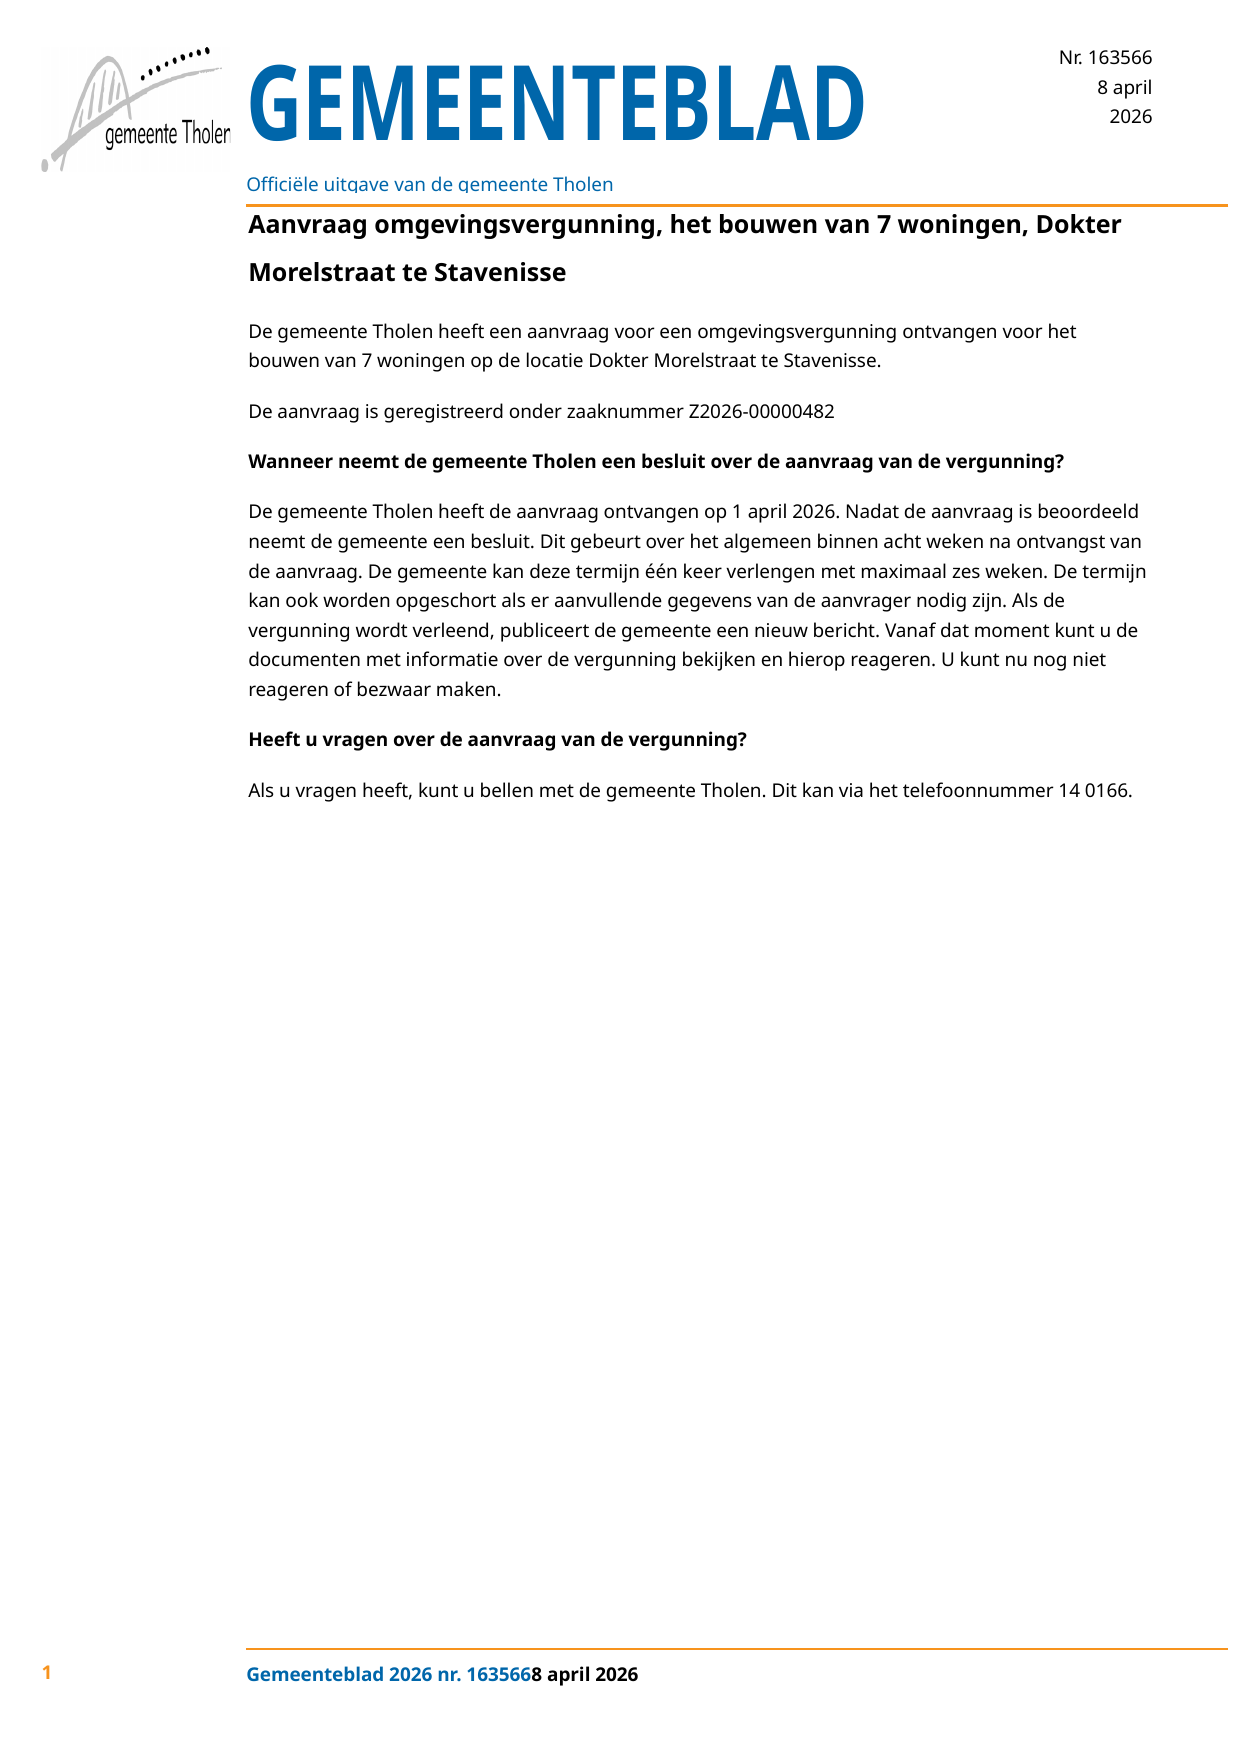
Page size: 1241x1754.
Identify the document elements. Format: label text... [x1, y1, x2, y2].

text De aanvraag is geregistreerd onder zaaknummer Z2026-00000482 [248, 398, 1152, 424]
text De gemeente Tholen heeft een aanvraag voor een omgevingsvergunning ontvangen voor het bouwen van 7 woningen op de locatie Dokter Morelstraat te Stavenisse. [248, 318, 1152, 373]
text Heeft u vragen over de aanvraag van de vergunning? [248, 727, 1152, 752]
text Aanvraag omgevingsvergunning, het bouwen van 7 woningen, Dokter Morelstraat te Stavenisse [248, 207, 1152, 288]
picture [41, 47, 231, 172]
text De gemeente Tholen heeft de aanvraag ontvangen op 1 april 2026. Nadat de aanvraag is beoordeeld neemt de gemeente een besluit. Dit gebeurt over het algemeen binnen acht weken na ontvangst van de aanvraag. De gemeente kan deze termijn één keer verlengen met maximaal zes weken. De termijn kan ook worden opgeschort als er aanvullende gegevens van de aanvrager nodig zijn. Als de vergunning wordt verleend, publiceert de gemeente een nieuw bericht. Vanaf dat moment kunt u de documenten met informatie over de vergunning bekijken en hierop reageren. U kunt nu nog niet reageren of bezwaar maken. [248, 499, 1152, 702]
text Wanneer neemt de gemeente Tholen een besluit over de aanvraag van de vergunning? [248, 448, 1152, 474]
text Als u vragen heeft, kunt u bellen met de gemeente Tholen. Dit kan via het telefoonnummer 14 0166. [248, 777, 1152, 803]
